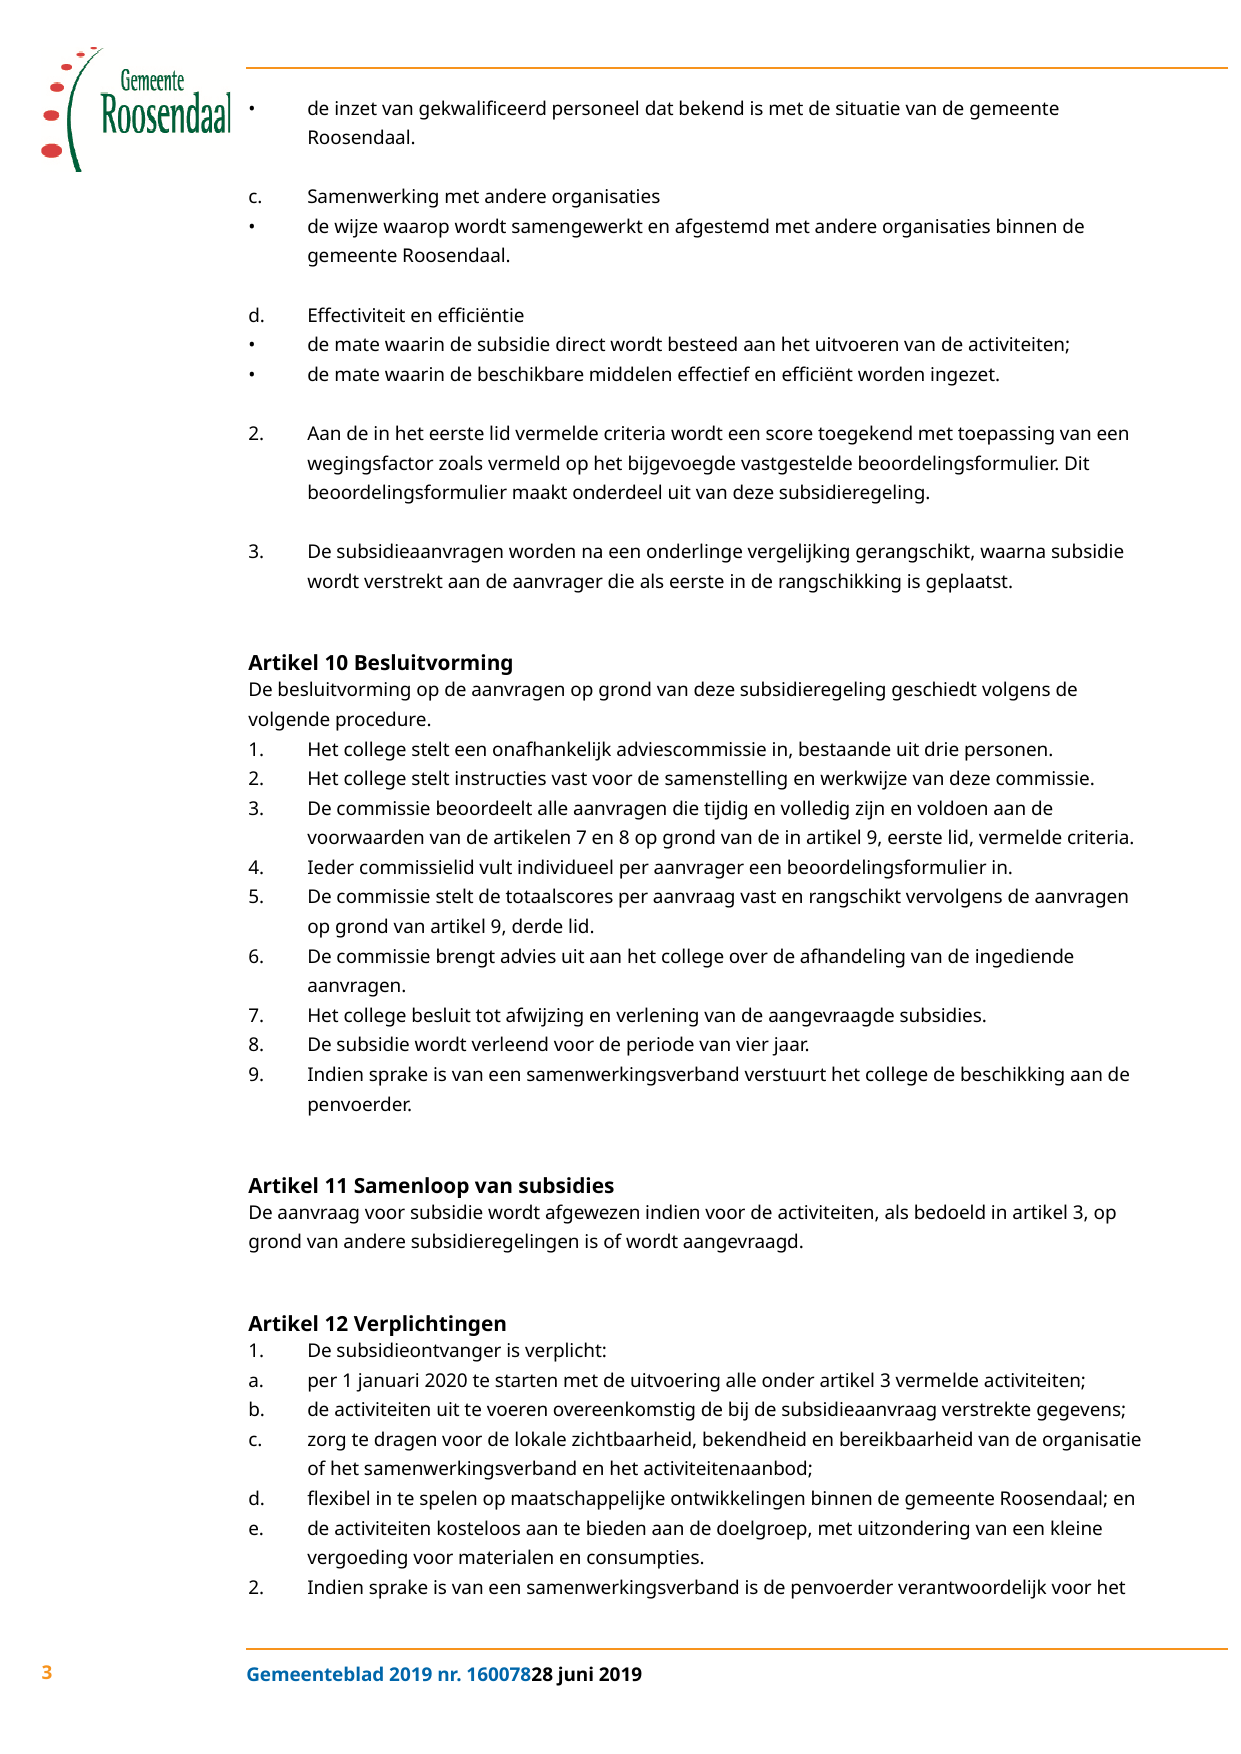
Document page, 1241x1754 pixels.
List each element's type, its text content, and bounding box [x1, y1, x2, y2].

list de mate waarin de subsidie direct wordt besteed aan het uitvoeren van de activiteiten; [248, 331, 1152, 357]
list De commissie beoordeelt alle aanvragen die tijdig en volledig zijn en voldoen aan de voorwaarden van de artikelen 7 en 8 op grond van de in artikel 9, eerste lid, vermelde criteria. [248, 795, 1152, 850]
list per 1 januari 2020 te starten met de uitvoering alle onder artikel 3 vermelde activiteiten; [248, 1367, 1152, 1392]
list de activiteiten uit te voeren overeenkomstig de bij de subsidieaanvraag verstrekte gegevens; [248, 1396, 1152, 1422]
list zorg te dragen voor de lokale zichtbaarheid, bekendheid en bereikbaarheid van de organisatie of het samenwerkingsverband en het activiteitenaanbod; [248, 1426, 1152, 1481]
list de activiteiten kosteloos aan te bieden aan de doelgroep, met uitzondering van een kleine vergoeding voor materialen en consumpties. [248, 1515, 1152, 1570]
text Artikel 12 Verplichtingen [248, 1309, 1152, 1337]
text Artikel 10 Besluitvorming [248, 648, 1152, 677]
list De subsidie wordt verleend voor de periode van vier jaar. [248, 1032, 1152, 1057]
list Ieder commissielid vult individueel per aanvrager een beoordelingsformulier in. [248, 854, 1152, 880]
list Indien sprake is van een samenwerkingsverband verstuurt het college de beschikking aan de penvoerder. [248, 1061, 1152, 1116]
list De subsidieaanvragen worden na een onderlinge vergelijking gerangschikt, waarna subsidie wordt verstrekt aan de aanvrager die als eerste in de rangschikking is geplaatst. [248, 538, 1152, 594]
list de mate waarin de beschikbare middelen effectief en efficiënt worden ingezet. [248, 361, 1152, 387]
list de inzet van gekwalificeerd personeel dat bekend is met de situatie van de gemeente Roosendaal. [248, 95, 1152, 150]
list Het college besluit tot afwijzing en verlening van de aangevraagde subsidies. [248, 1002, 1152, 1028]
list Indien sprake is van een samenwerkingsverband is de penvoerder verantwoordelijk voor het [248, 1574, 1152, 1599]
list De commissie brengt advies uit aan het college over de afhandeling van de ingediende aanvragen. [248, 943, 1152, 998]
text De besluitvorming op de aanvragen op grond van deze subsidieregeling geschiedt volgens de volgende procedure. [248, 677, 1152, 732]
list flexibel in te spelen op maatschappelijke ontwikkelingen binnen de gemeente Roosendaal; en [248, 1485, 1152, 1511]
list Het college stelt een onafhankelijk adviescommissie in, bestaande uit drie personen. [248, 736, 1152, 761]
picture [41, 47, 231, 172]
list Effectiviteit en efficiëntie [248, 302, 1152, 328]
list de wijze waarop wordt samengewerkt en afgestemd met andere organisaties binnen de gemeente Roosendaal. [248, 213, 1152, 268]
text De aanvraag voor subsidie wordt afgewezen indien voor de activiteiten, als bedoeld in artikel 3, op grond van andere subsidieregelingen is of wordt aangevraagd. [248, 1199, 1152, 1254]
list De subsidieontvanger is verplicht: [248, 1337, 1152, 1363]
text Artikel 11 Samenloop van subsidies [248, 1171, 1152, 1199]
list Samenwerking met andere organisaties [248, 183, 1152, 209]
list Het college stelt instructies vast voor de samenstelling en werkwijze van deze commissie. [248, 765, 1152, 791]
list De commissie stelt de totaalscores per aanvraag vast en rangschikt vervolgens de aanvragen op grond van artikel 9, derde lid. [248, 884, 1152, 939]
list Aan de in het eerste lid vermelde criteria wordt een score toegekend met toepassing van een wegingsfactor zoals vermeld op het bijgevoegde vastgestelde beoordelingsformulier. Dit beoordelingsformulier maakt onderdeel uit van deze subsidieregeling. [248, 420, 1152, 505]
